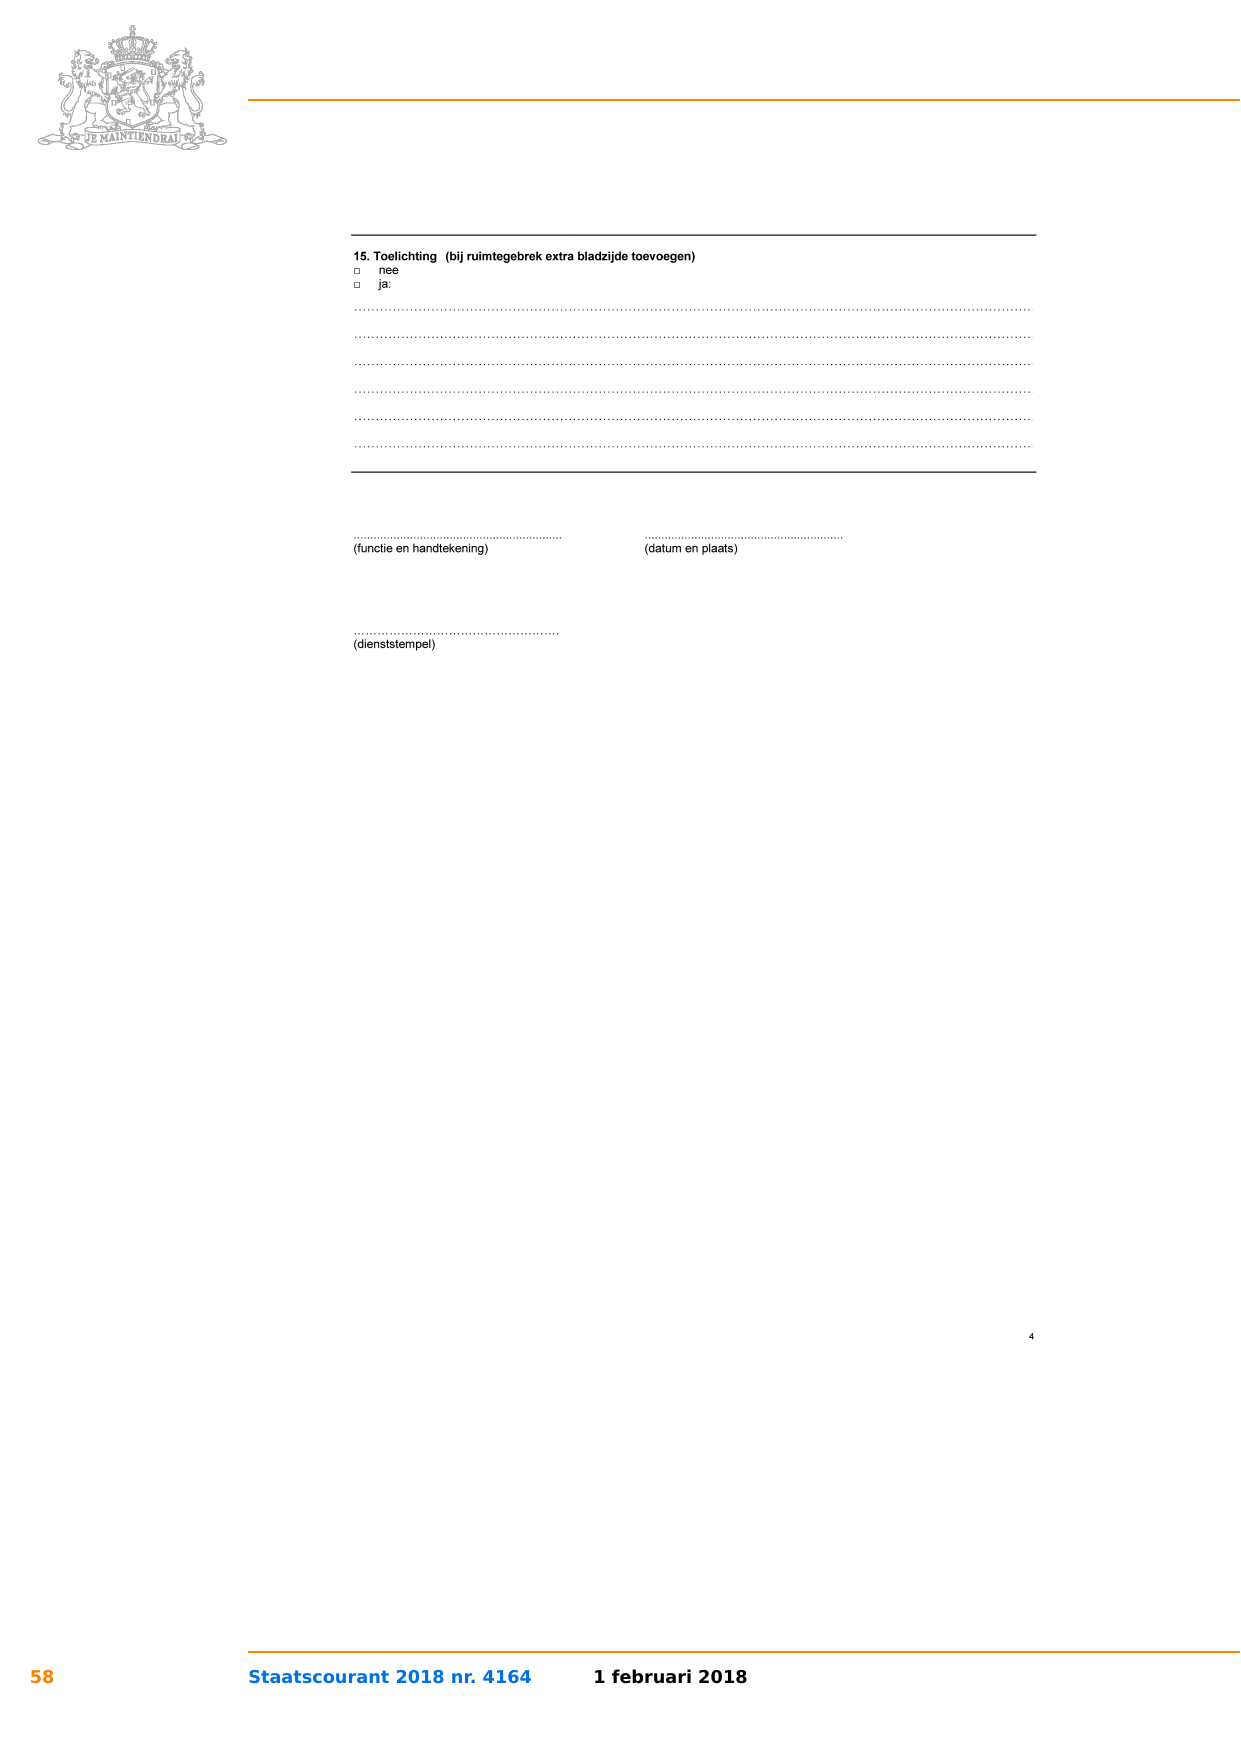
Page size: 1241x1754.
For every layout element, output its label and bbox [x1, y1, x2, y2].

picture [38, 25, 227, 150]
picture [248, 151, 1134, 1404]
